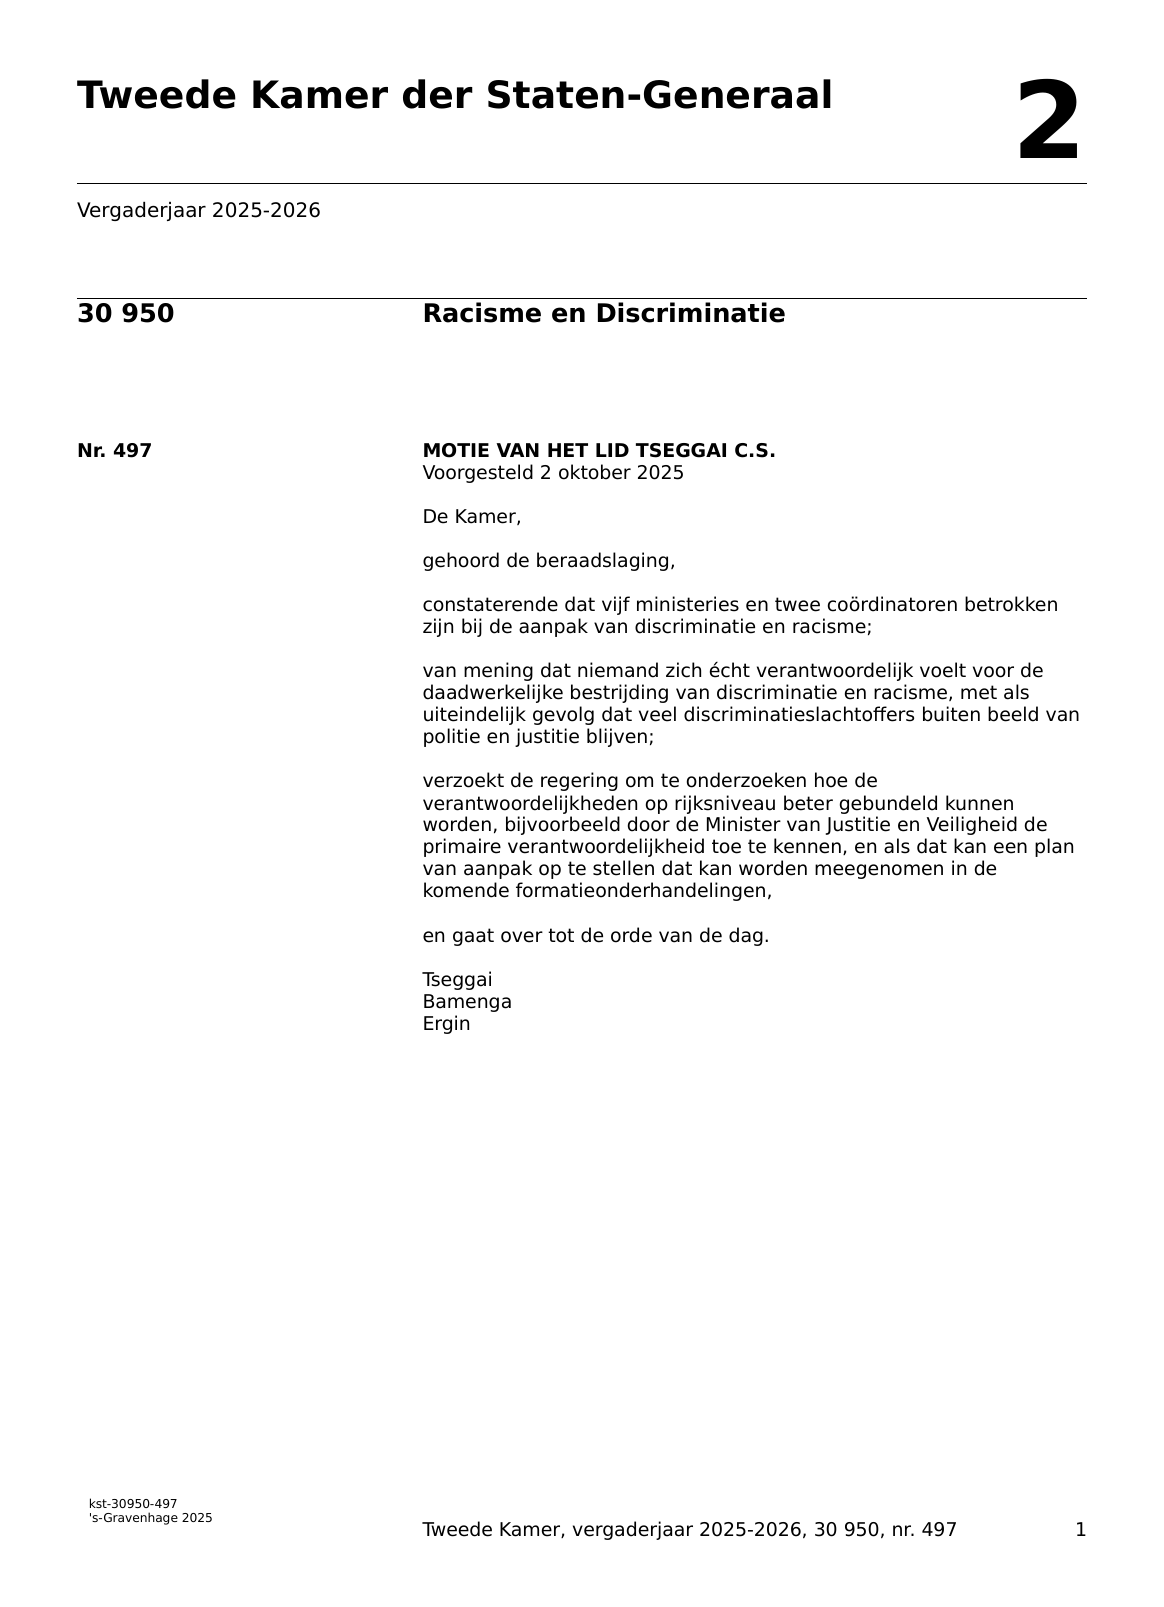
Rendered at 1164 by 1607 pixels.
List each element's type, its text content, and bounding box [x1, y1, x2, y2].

subtitle 30 950 Racisme en Discriminatie [77, 299, 1087, 329]
text Tseggai [422, 969, 1087, 991]
table_cell Vergaderjaar 2025-2026 [77, 184, 1087, 298]
text Voorgesteld 2 oktober 2025 [422, 462, 1087, 484]
text Ergin [422, 1013, 1087, 1034]
text kst-30950-497 [88, 1497, 323, 1511]
table_header Tweede Kamer der Staten-Generaal [77, 59, 886, 183]
text constaterende dat vijf ministeries en twee coördinatoren betrokken zijn bij de aanpak van discriminatie en racisme; [422, 594, 1087, 638]
text 's-Gravenhage 2025 [88, 1511, 323, 1525]
text De Kamer, [422, 506, 1087, 528]
text verzoekt de regering om te onderzoeken hoe de verantwoordelijkheden op rijksniveau beter gebundeld kunnen worden, bijvoorbeeld door de Minister van Justitie en Veiligheid de primaire verantwoordelijkheid toe te kennen, en als dat kan een plan van aanpak op te stellen dat kan worden meegenomen in de komende formatieonderhandelingen, [422, 770, 1087, 902]
text van mening dat niemand zich écht verantwoordelijk voelt voor de daadwerkelijke bestrijding van discriminatie en racisme, met als uiteindelijk gevolg dat veel discriminatieslachtoffers buiten beeld van politie en justitie blijven; [422, 660, 1087, 748]
text gehoord de beraadslaging, [422, 550, 1087, 572]
table_header 2 [886, 59, 1087, 183]
text Bamenga [422, 991, 1087, 1013]
text en gaat over tot de orde van de dag. [422, 924, 1087, 946]
subtitle Nr. 497 MOTIE VAN HET LID TSEGGAI C.S. [77, 440, 1087, 462]
